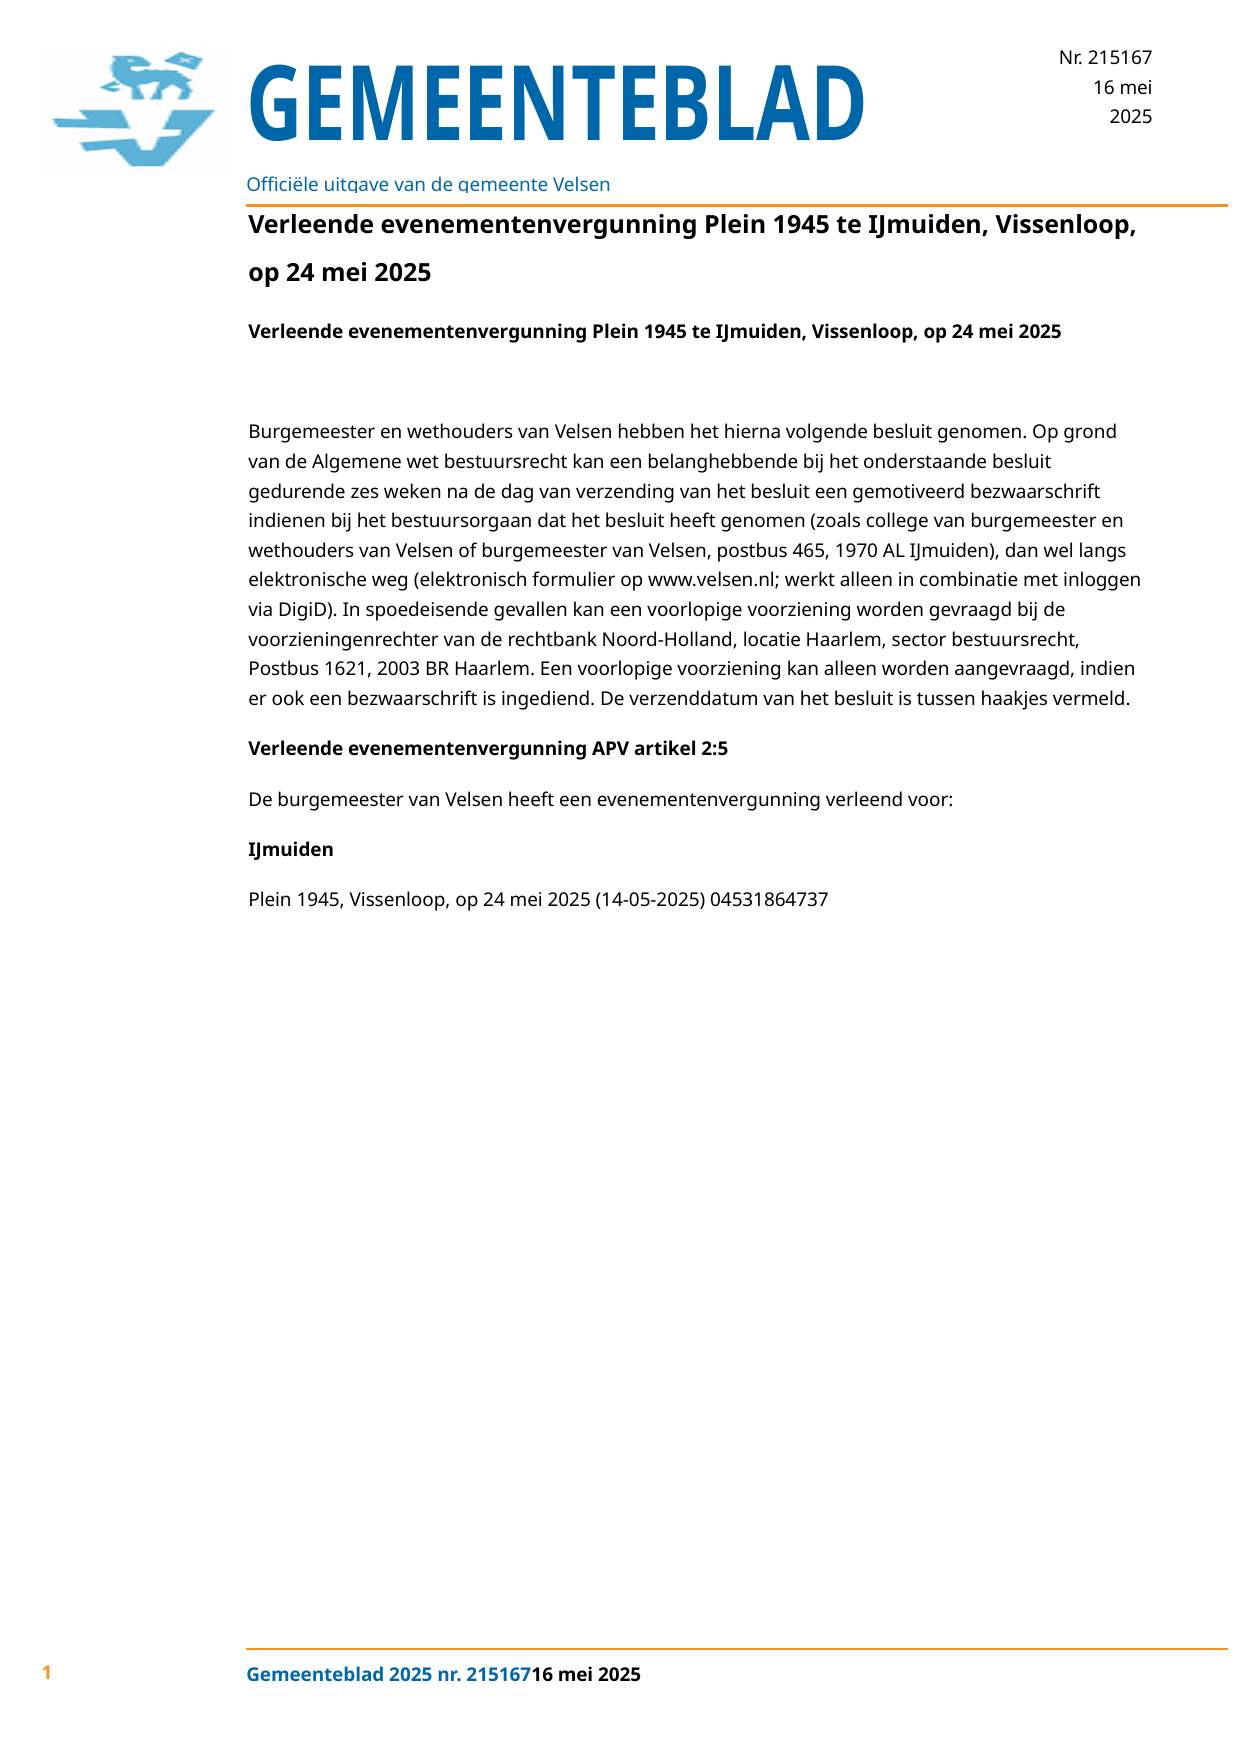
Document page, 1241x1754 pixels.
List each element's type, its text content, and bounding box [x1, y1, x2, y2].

text Burgemeester en wethouders van Velsen hebben het hierna volgende besluit genomen. Op grond van de Algemene wet bestuursrecht kan een belanghebbende bij het onderstaande besluit gedurende zes weken na de dag van verzending van het besluit een gemotiveerd bezwaarschrift indienen bij het bestuursorgaan dat het besluit heeft genomen (zoals college van burgemeester en wethouders van Velsen of burgemeester van Velsen, postbus 465, 1970 AL IJmuiden), dan wel langs elektronische weg (elektronisch formulier op www.velsen.nl; werkt alleen in combinatie met inloggen via DigiD). In spoedeisende gevallen kan een voorlopige voorziening worden gevraagd bij de voorzieningenrechter van de rechtbank Noord-Holland, locatie Haarlem, sector bestuursrecht, Postbus 1621, 2003 BR Haarlem. Een voorlopige voorziening kan alleen worden aangevraagd, indien er ook een bezwaarschrift is ingediend. De verzenddatum van het besluit is tussen haakjes vermeld. [248, 419, 1152, 711]
text Verleende evenementenvergunning APV artikel 2:5 [248, 735, 1152, 761]
text Plein 1945, Vissenloop, op 24 mei 2025 (14-05-2025) 04531864737 [248, 887, 1152, 912]
text Verleende evenementenvergunning Plein 1945 te IJmuiden, Vissenloop, op 24 mei 2025 [248, 207, 1152, 288]
text Verleende evenementenvergunning Plein 1945 te IJmuiden, Vissenloop, op 24 mei 2025 [248, 318, 1152, 344]
text IJmuiden [248, 836, 1152, 862]
picture [41, 47, 231, 172]
text De burgemeester van Velsen heeft een evenementenvergunning verleend voor: [248, 786, 1152, 812]
